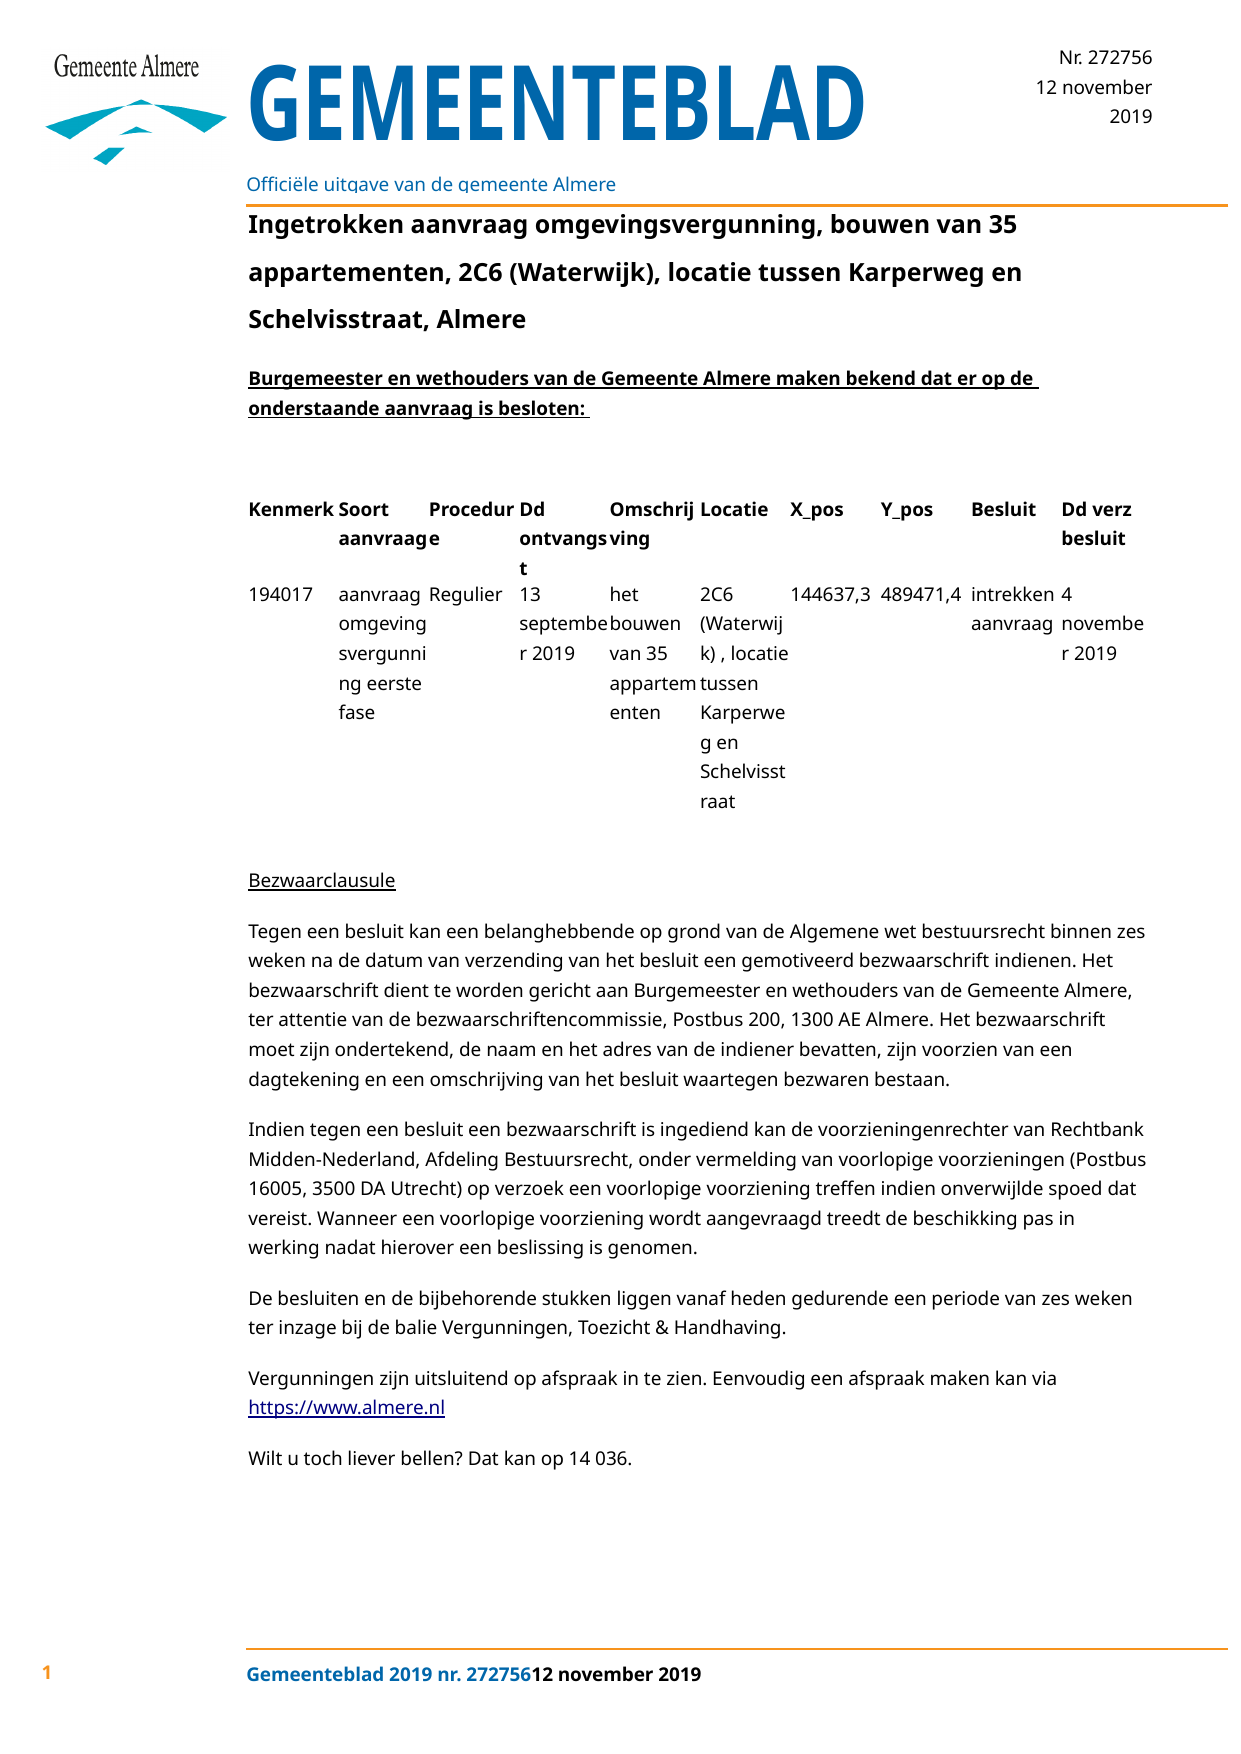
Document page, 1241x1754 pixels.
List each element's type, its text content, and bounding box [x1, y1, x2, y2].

table_cell 4 november 2019 [1061, 581, 1152, 814]
table_cell 489471,4 [881, 581, 971, 814]
table_header X_pos [790, 496, 881, 581]
table_header Locatie [700, 496, 790, 581]
table_cell 13 september 2019 [519, 581, 609, 814]
text Vergunningen zijn uitsluitend op afspraak in te zien. Eenvoudig een afspraak maken kan via https://www.almere.nl [248, 1365, 1152, 1420]
table_cell 194017 [248, 581, 338, 814]
table_header Kenmerk [248, 496, 338, 581]
table_header Soort aanvraag [338, 496, 429, 581]
table_cell 2C6 (Waterwijk) , locatie tussen Karperweg en Schelvisstraat [700, 581, 790, 814]
table_header Dd verz besluit [1061, 496, 1152, 581]
table_header Dd ontvangst [519, 496, 609, 581]
text Burgemeester en wethouders van de Gemeente Almere maken bekend dat er op de onderstaande aanvraag is besloten: [248, 366, 1152, 421]
text Wilt u toch liever bellen? Dat kan op 14 036. [248, 1445, 1152, 1471]
picture [41, 47, 231, 172]
table_cell het bouwen van 35 appartementen [609, 581, 700, 814]
table_header Procedure [429, 496, 519, 581]
table_cell Regulier [429, 581, 519, 814]
table_cell aanvraag omgevingsvergunning eerste fase [338, 581, 429, 814]
text Indien tegen een besluit een bezwaarschrift is ingediend kan de voorzieningenrechter van Rechtbank Midden-Nederland, Afdeling Bestuursrecht, onder vermelding van voorlopige voorzieningen (Postbus 16005, 3500 DA Utrecht) op verzoek een voorlopige voorziening treffen indien onverwijlde spoed dat vereist. Wanneer een voorlopige voorziening wordt aangevraagd treedt de beschikking pas in werking nadat hierover een beslissing is genomen. [248, 1116, 1152, 1260]
table_cell intrekken aanvraag [971, 581, 1061, 814]
text Ingetrokken aanvraag omgevingsvergunning, bouwen van 35 appartementen, 2C6 (Waterwijk), locatie tussen Karperweg en Schelvisstraat, Almere [248, 207, 1152, 336]
text Bezwaarclausule [248, 867, 1152, 893]
text Tegen een besluit kan een belanghebbende op grond van de Algemene wet bestuursrecht binnen zes weken na de datum van verzending van het besluit een gemotiveerd bezwaarschrift indienen. Het bezwaarschrift dient te worden gericht aan Burgemeester en wethouders van de Gemeente Almere, ter attentie van de bezwaarschriftencommissie, Postbus 200, 1300 AE Almere. Het bezwaarschrift moet zijn ondertekend, de naam en het adres van de indiener bevatten, zijn voorzien van een dagtekening en een omschrijving van het besluit waartegen bezwaren bestaan. [248, 918, 1152, 1091]
table_header Y_pos [881, 496, 971, 581]
table_header Besluit [971, 496, 1061, 581]
text De besluiten en de bijbehorende stukken liggen vanaf heden gedurende een periode van zes weken ter inzage bij de balie Vergunningen, Toezicht & Handhaving. [248, 1285, 1152, 1340]
table_header Omschrijving [609, 496, 700, 581]
table_cell 144637,3 [790, 581, 881, 814]
